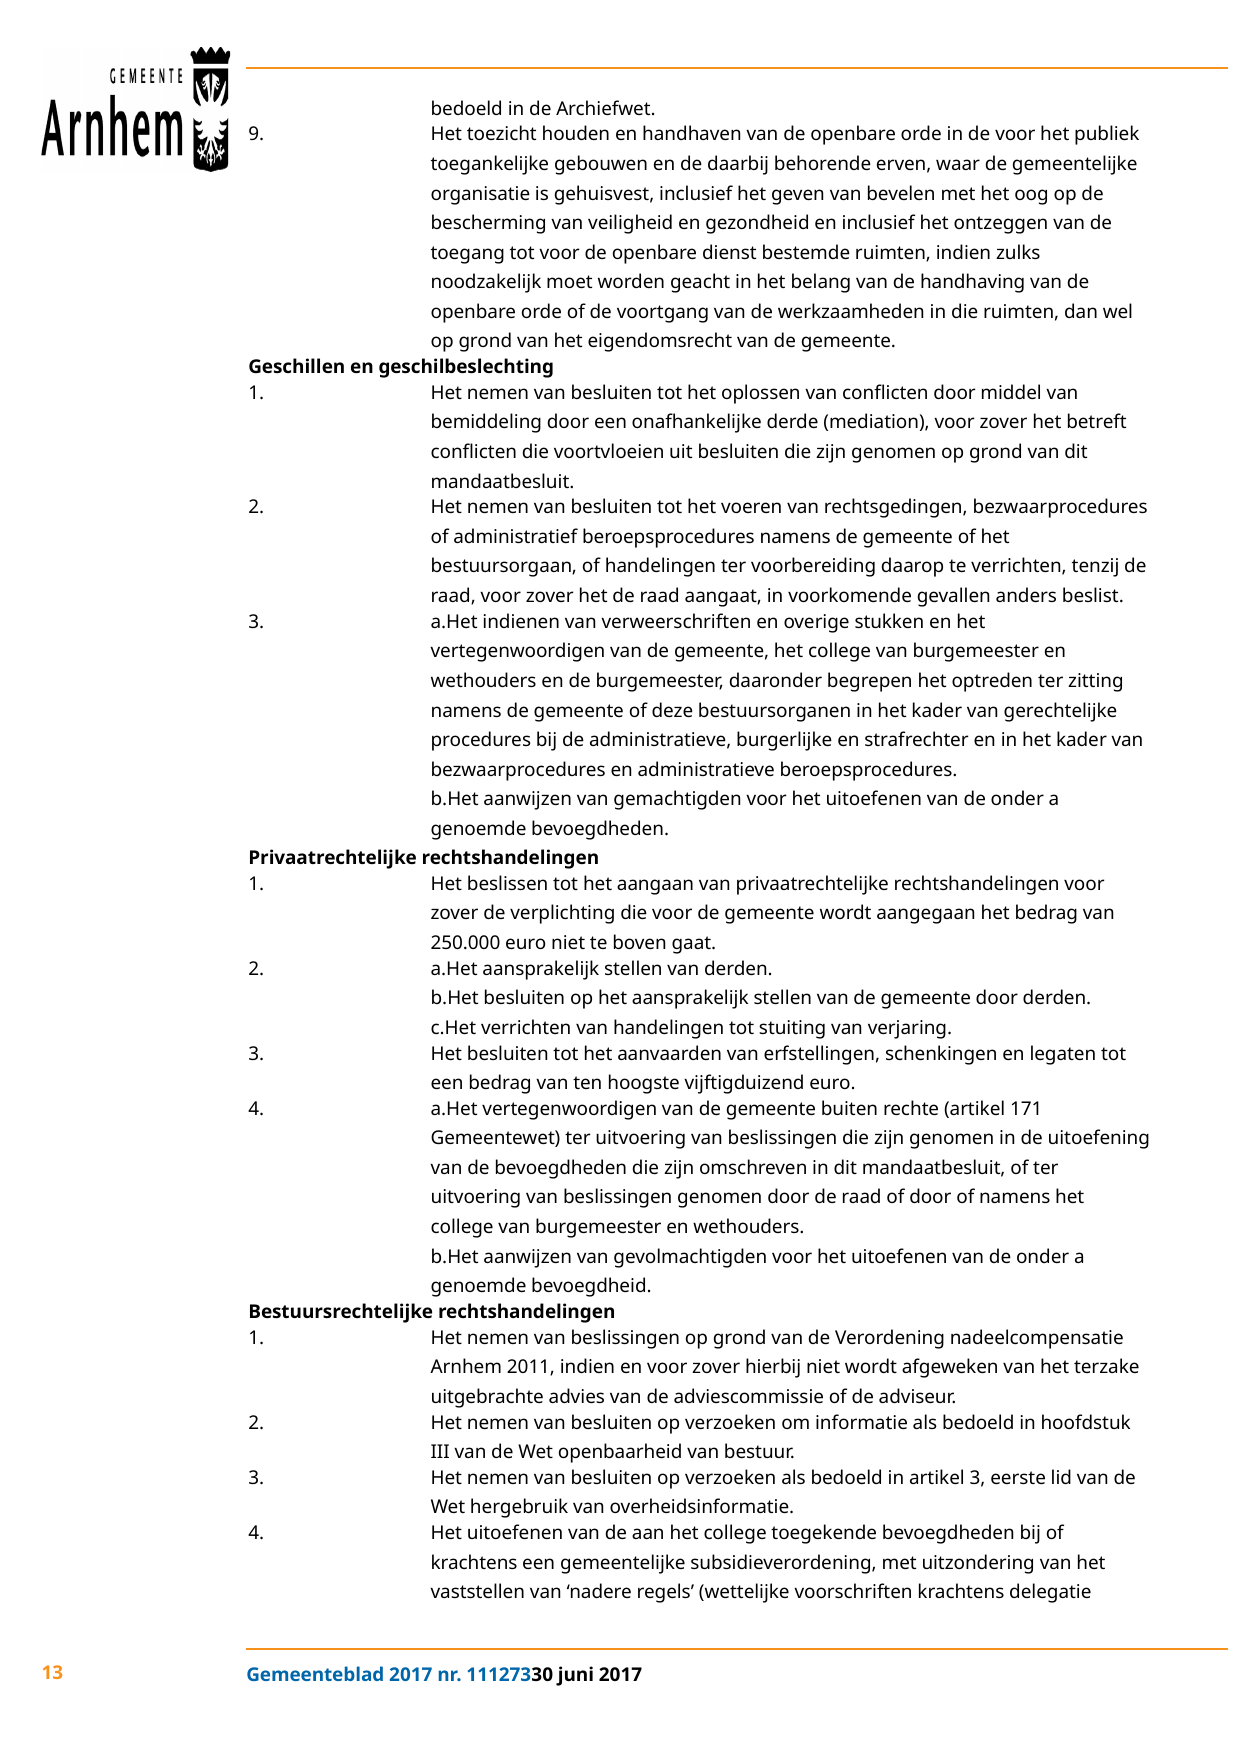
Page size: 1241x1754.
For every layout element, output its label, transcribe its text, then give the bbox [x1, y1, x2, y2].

table_cell a.Het indienen van verweerschriften en overige stukken en het vertegenwoordigen van de gemeente, het college van burgemeester en wethouders en de burgemeester, daaronder begrepen het optreden ter zitting namens de gemeente of deze bestuursorganen in het kader van gerechtelijke procedures bij de administratieve, burgerlijke en strafrechter en in het kader van bezwaarprocedures en administratieve beroepsprocedures. b.Het aanwijzen van gemachtigden voor het uitoefenen van de onder a genoemde bevoegdheden. [430, 608, 1152, 841]
table_cell Geschillen en geschilbeslechting [248, 353, 1152, 379]
table_cell [248, 95, 430, 121]
table_header Privaatrechtelijke rechtshandelingen [248, 844, 1152, 870]
table_cell Het besluiten tot het aanvaarden van erfstellingen, schenkingen en legaten tot een bedrag van ten hoogste vijftigduizend euro. [430, 1040, 1152, 1095]
table_cell Het nemen van besluiten op verzoeken om informatie als bedoeld in hoofdstuk III van de Wet openbaarheid van bestuur. [430, 1409, 1152, 1464]
table_cell a.Het aansprakelijk stellen van derden. b.Het besluiten op het aansprakelijk stellen van de gemeente door derden. c.Het verrichten van handelingen tot stuiting van verjaring. [430, 955, 1152, 1040]
table_cell Het nemen van besluiten tot het voeren van rechtsgedingen, bezwaarprocedures of administratief beroepsprocedures namens de gemeente of het bestuursorgaan, of handelingen ter voorbereiding daarop te verrichten, tenzij de raad, voor zover het de raad aangaat, in voorkomende gevallen anders beslist. [430, 494, 1152, 608]
table_cell bedoeld in de Archiefwet. [430, 95, 1152, 121]
table_cell Het nemen van besluiten op verzoeken als bedoeld in artikel 3, eerste lid van de Wet hergebruik van overheidsinformatie. [430, 1464, 1152, 1519]
table_cell 4. [248, 1095, 430, 1298]
table_cell 1. [248, 379, 430, 493]
table_cell Het toezicht houden en handhaven van de openbare orde in de voor het publiek toegankelijke gebouwen en de daarbij behorende erven, waar de gemeentelijke organisatie is gehuisvest, inclusief het geven van bevelen met het oog op de bescherming van veiligheid en gezondheid en inclusief het ontzeggen van de toegang tot voor de openbare dienst bestemde ruimten, indien zulks noodzakelijk moet worden geacht in het belang van de handhaving van de openbare orde of de voortgang van de werkzaamheden in die ruimten, dan wel op grond van het eigendomsrecht van de gemeente. [430, 121, 1152, 353]
table_cell 3. [248, 608, 430, 841]
table_cell 3. [248, 1464, 430, 1519]
table_cell Het uitoefenen van de aan het college toegekende bevoegdheden bij of krachtens een gemeentelijke subsidieverordening, met uitzondering van het vaststellen van ‘nadere regels’ (wettelijke voorschriften krachtens delegatie [430, 1520, 1152, 1604]
picture [41, 47, 231, 172]
table_cell 2. [248, 955, 430, 1040]
table_cell 9. [248, 121, 430, 353]
table_cell a.Het vertegenwoordigen van de gemeente buiten rechte (artikel 171 Gemeentewet) ter uitvoering van beslissingen die zijn genomen in de uitoefening van de bevoegdheden die zijn omschreven in dit mandaatbesluit, of ter uitvoering van beslissingen genomen door de raad of door of namens het college van burgemeester en wethouders. b.Het aanwijzen van gevolmachtigden voor het uitoefenen van de onder a genoemde bevoegdheid. [430, 1095, 1152, 1298]
table_cell 1. [248, 870, 430, 955]
table_cell Het nemen van beslissingen op grond van de Verordening nadeelcompensatie Arnhem 2011, indien en voor zover hierbij niet wordt afgeweken van het terzake uitgebrachte advies van de adviescommissie of de adviseur. [430, 1324, 1152, 1409]
table_cell 2. [248, 494, 430, 608]
table_cell 2. [248, 1409, 430, 1464]
table_cell 3. [248, 1040, 430, 1095]
table_cell 1. [248, 1324, 430, 1409]
table_cell Bestuursrechtelijke rechtshandelingen [248, 1298, 1152, 1324]
table_cell Het nemen van besluiten tot het oplossen van conflicten door middel van bemiddeling door een onafhankelijke derde (mediation), voor zover het betreft conflicten die voortvloeien uit besluiten die zijn genomen op grond van dit mandaatbesluit. [430, 379, 1152, 493]
table_cell Het beslissen tot het aangaan van privaatrechtelijke rechtshandelingen voor zover de verplichting die voor de gemeente wordt aangegaan het bedrag van 250.000 euro niet te boven gaat. [430, 870, 1152, 955]
table_cell 4. [248, 1520, 430, 1604]
